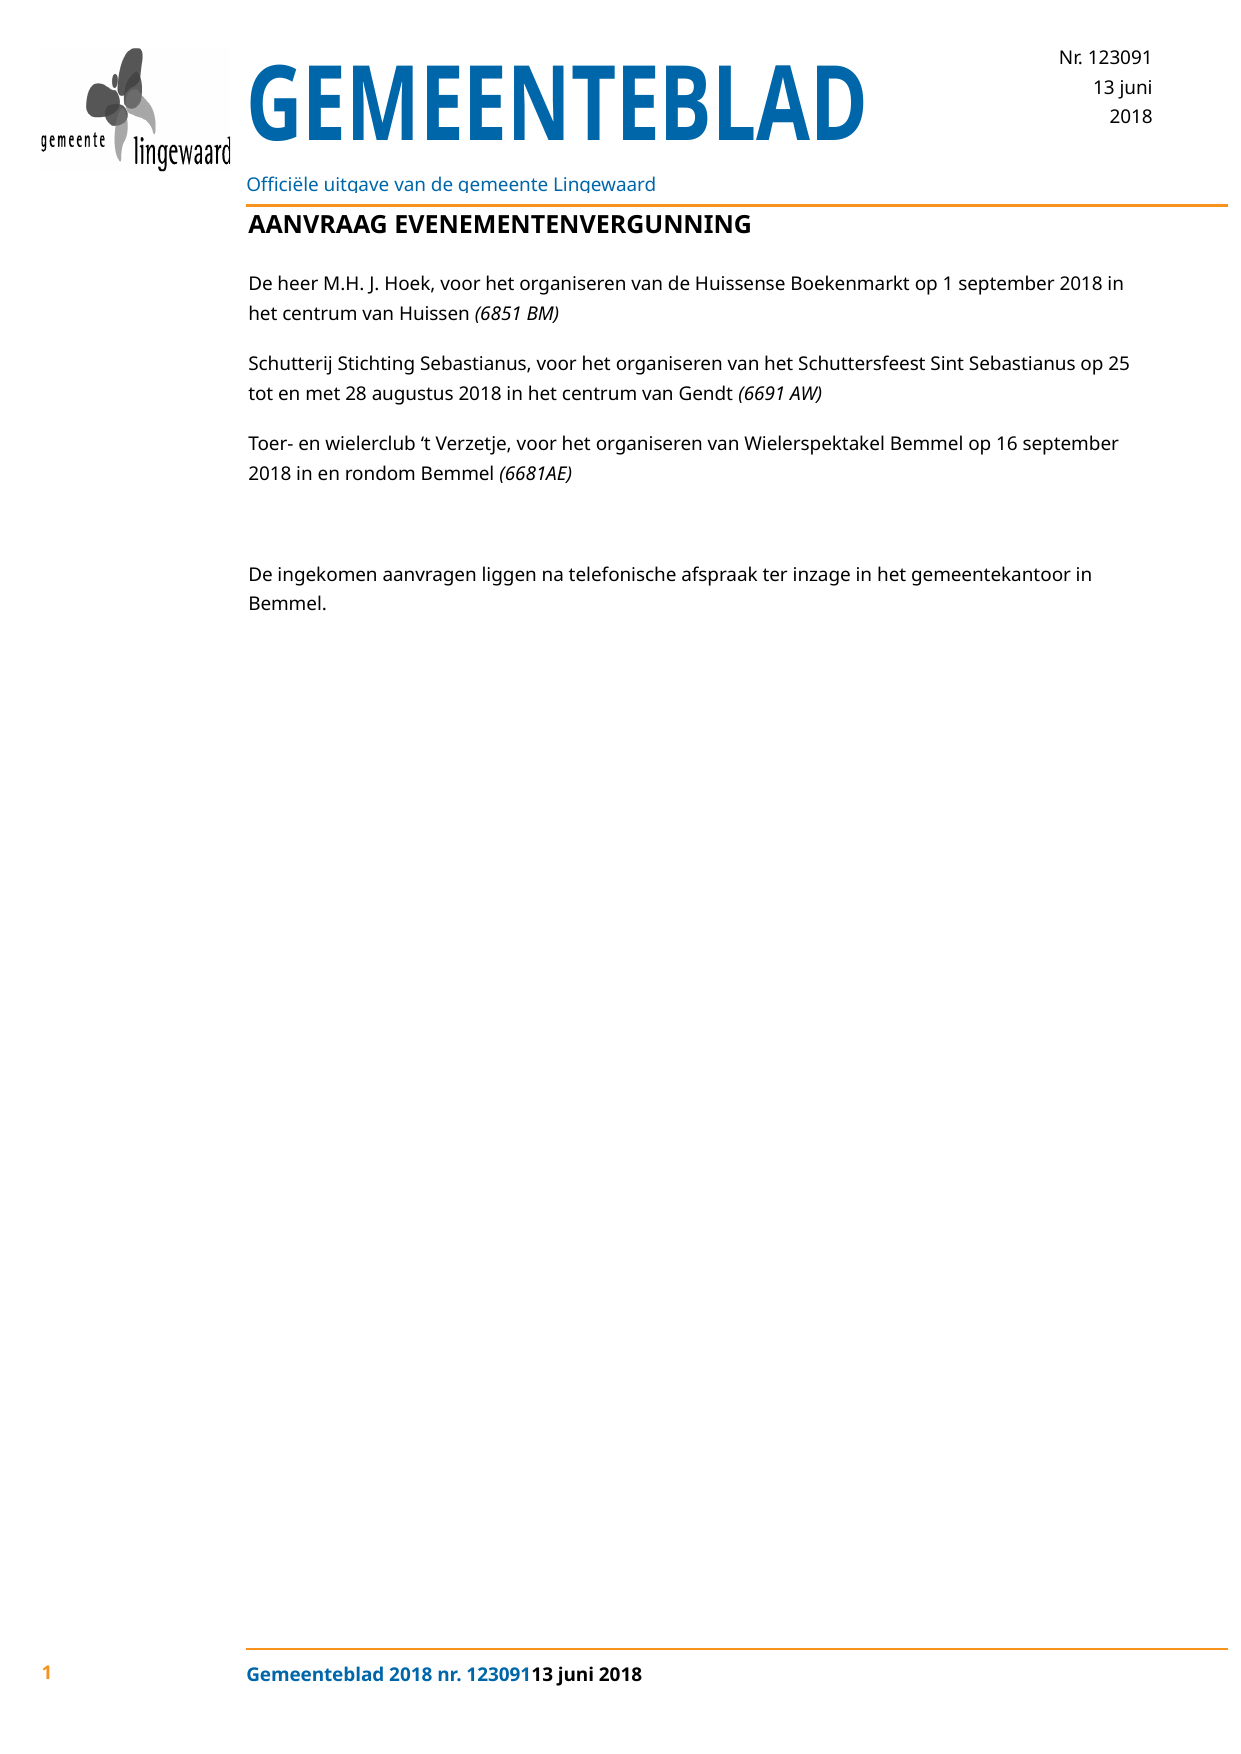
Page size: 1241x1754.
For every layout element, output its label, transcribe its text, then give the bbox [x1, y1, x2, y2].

text De ingekomen aanvragen liggen na telefonische afspraak ter inzage in het gemeentekantoor in Bemmel. [248, 561, 1152, 616]
text De heer M.H. J. Hoek, voor het organiseren van de Huissense Boekenmarkt op 1 september 2018 in het centrum van Huissen (6851 BM) [248, 270, 1152, 326]
text Schutterij Stichting Sebastianus, voor het organiseren van het Schuttersfeest Sint Sebastianus op 25 tot en met 28 augustus 2018 in het centrum van Gendt (6691 AW) [248, 350, 1152, 406]
picture [41, 47, 231, 172]
text AANVRAAG EVENEMENTENVERGUNNING [248, 207, 1152, 241]
text Toer- en wielerclub ‘t Verzetje, voor het organiseren van Wielerspektakel Bemmel op 16 september 2018 in en rondom Bemmel (6681AE) [248, 430, 1152, 486]
